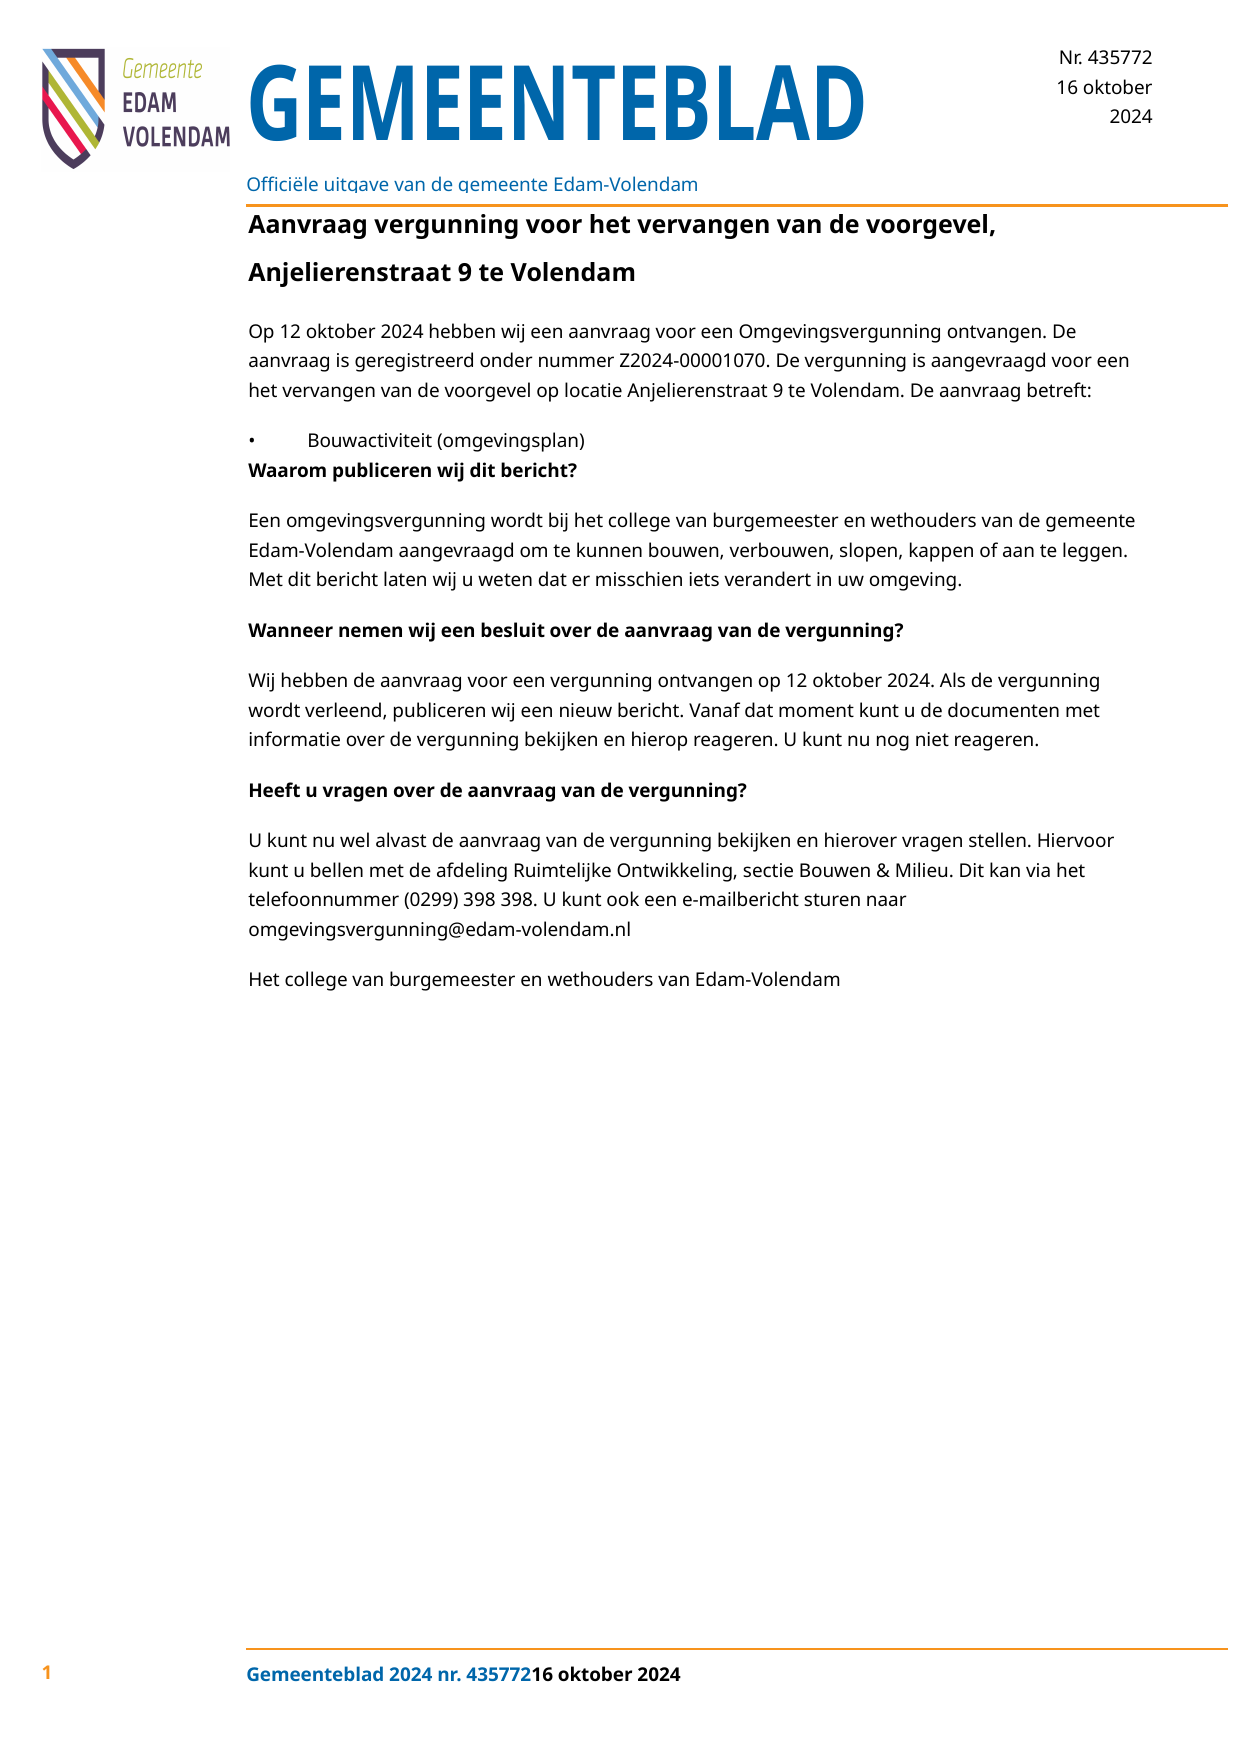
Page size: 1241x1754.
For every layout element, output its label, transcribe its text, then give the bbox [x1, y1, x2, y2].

picture [41, 47, 231, 172]
text Heeft u vragen over de aanvraag van de vergunning? [248, 777, 1152, 803]
text Wanneer nemen wij een besluit over de aanvraag van de vergunning? [248, 617, 1152, 643]
text Het college van burgemeester en wethouders van Edam-Volendam [248, 967, 1152, 992]
text U kunt nu wel alvast de aanvraag van de vergunning bekijken en hierover vragen stellen. Hiervoor kunt u bellen met de afdeling Ruimtelijke Ontwikkeling, sectie Bouwen & Milieu. Dit kan via het telefoonnummer (0299) 398 398. U kunt ook een e-mailbericht sturen naar omgevingsvergunning@edam-volendam.nl [248, 827, 1152, 942]
list Bouwactiviteit (omgevingsplan) [248, 427, 1152, 453]
text Waarom publiceren wij dit bericht? [248, 457, 1152, 483]
text Een omgevingsvergunning wordt bij het college van burgemeester en wethouders van de gemeente Edam-Volendam aangevraagd om te kunnen bouwen, verbouwen, slopen, kappen of aan te leggen. Met dit bericht laten wij u weten dat er misschien iets verandert in uw omgeving. [248, 507, 1152, 592]
text Aanvraag vergunning voor het vervangen van de voorgevel, Anjelierenstraat 9 te Volendam [248, 207, 1152, 288]
text Wij hebben de aanvraag voor een vergunning ontvangen op 12 oktober 2024. Als de vergunning wordt verleend, publiceren wij een nieuw bericht. Vanaf dat moment kunt u de documenten met informatie over de vergunning bekijken en hierop reageren. U kunt nu nog niet reageren. [248, 667, 1152, 752]
text Op 12 oktober 2024 hebben wij een aanvraag voor een Omgevingsvergunning ontvangen. De aanvraag is geregistreerd onder nummer Z2024-00001070. De vergunning is aangevraagd voor een het vervangen van de voorgevel op locatie Anjelierenstraat 9 te Volendam. De aanvraag betreft: [248, 318, 1152, 403]
